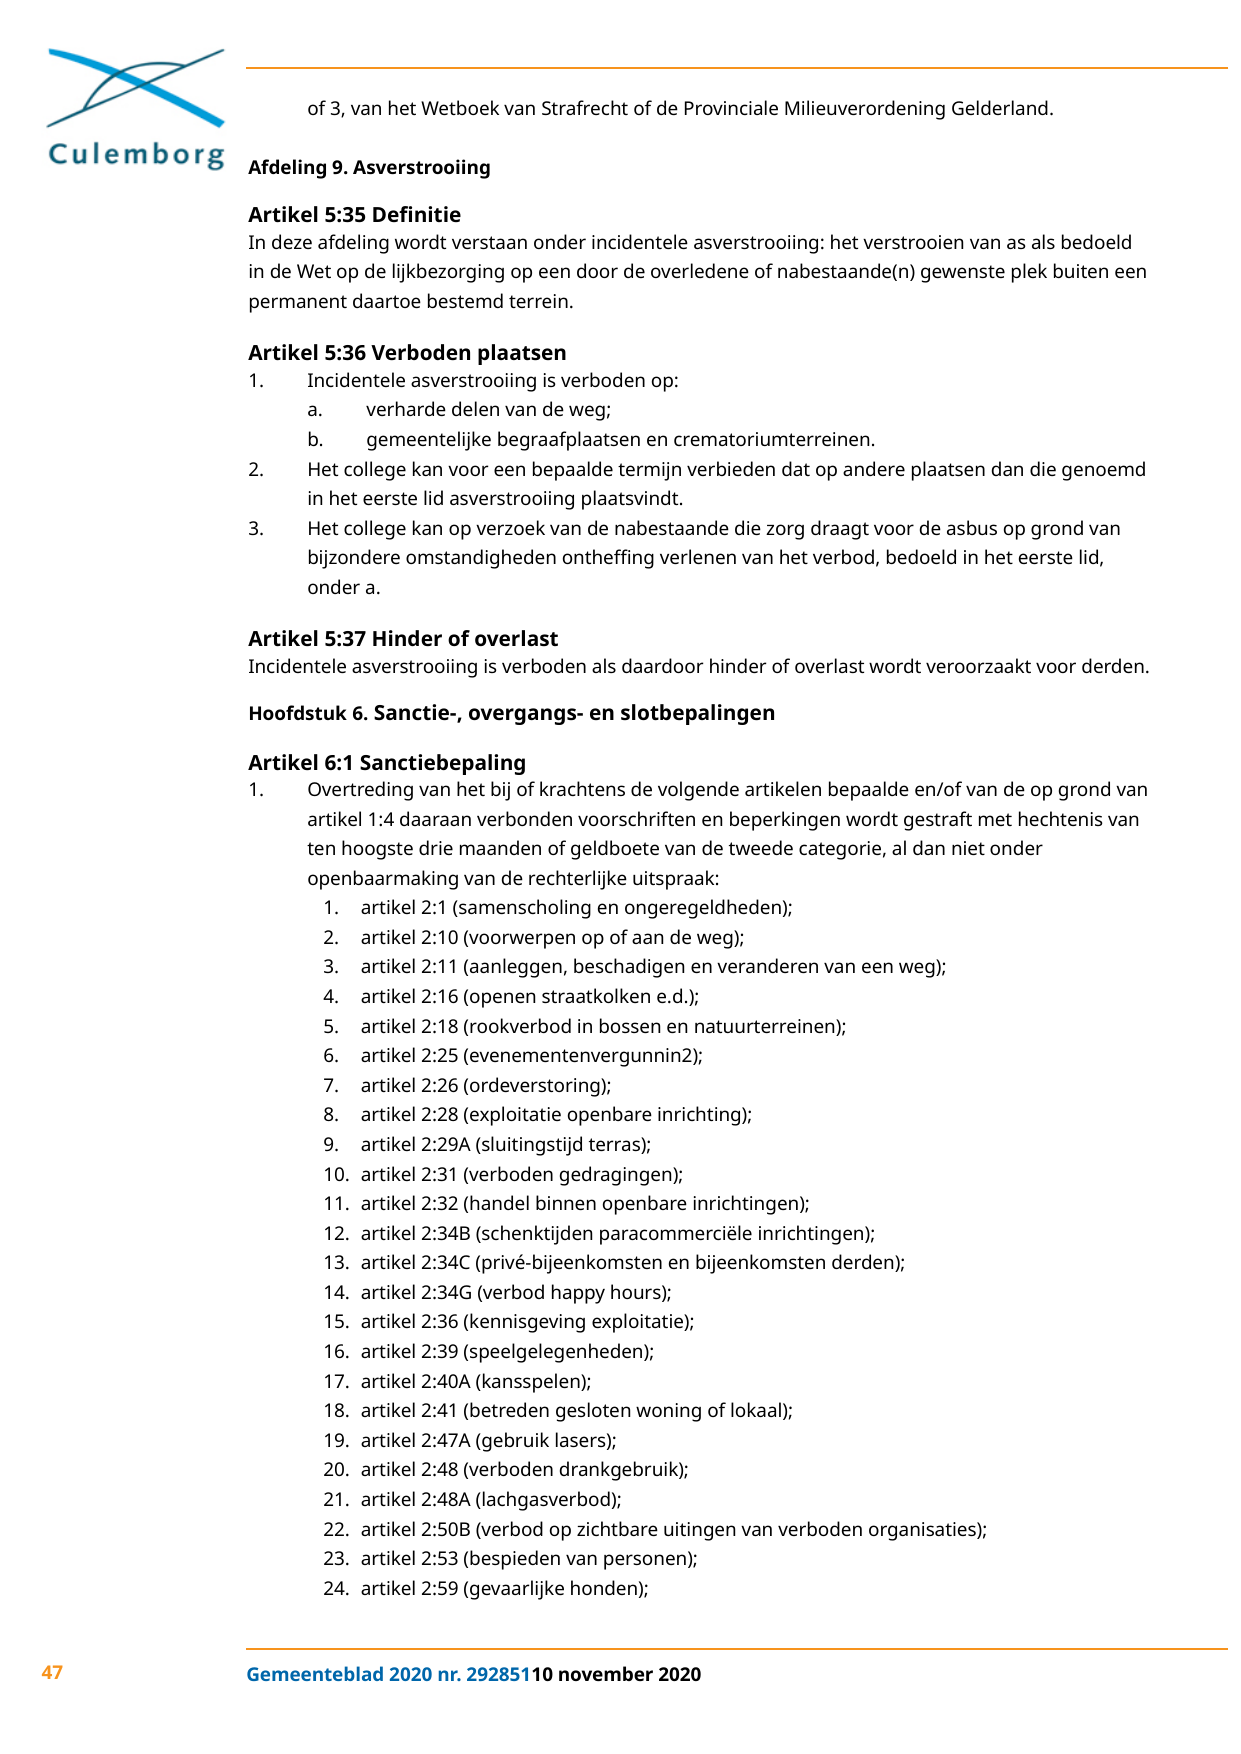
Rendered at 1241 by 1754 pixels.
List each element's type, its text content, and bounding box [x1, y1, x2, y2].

list artikel 2:34C (privé-bijeenkomsten en bijeenkomsten derden); [323, 1249, 1152, 1275]
list artikel 2:31 (verboden gedragingen); [323, 1161, 1152, 1187]
text Artikel 5:35 Definitie [248, 201, 1152, 229]
text Artikel 5:36 Verboden plaatsen [248, 338, 1152, 367]
text Artikel 5:37 Hinder of overlast [248, 624, 1152, 653]
list artikel 2:34G (verbod happy hours); [323, 1279, 1152, 1305]
list artikel 2:10 (voorwerpen op of aan de weg); [323, 924, 1152, 950]
list Incidentele asverstrooiing is verboden op: [248, 367, 1152, 393]
list artikel 2:32 (handel binnen openbare inrichtingen); [323, 1190, 1152, 1216]
list verharde delen van de weg; [307, 397, 1152, 422]
list artikel 2:39 (speelgelegenheden); [323, 1338, 1152, 1364]
list Het college kan op verzoek van de nabestaande die zorg draagt voor de asbus op grond van bijzondere omstandigheden ontheffing verlenen van het verbod, bedoeld in het eerste lid, onder a. [248, 515, 1152, 600]
list artikel 2:53 (bespieden van personen); [323, 1545, 1152, 1571]
list Het college kan voor een bepaalde termijn verbieden dat op andere plaatsen dan die genoemd in het eerste lid asverstrooiing plaatsvindt. [248, 456, 1152, 511]
list artikel 2:18 (rookverbod in bossen en natuurterreinen); [323, 1013, 1152, 1039]
list artikel 2:36 (kennisgeving exploitatie); [323, 1309, 1152, 1334]
text Incidentele asverstrooiing is verboden als daardoor hinder of overlast wordt veroorzaakt voor derden. [248, 653, 1152, 679]
list artikel 2:29A (sluitingstijd terras); [323, 1131, 1152, 1157]
list artikel 2:47A (gebruik lasers); [323, 1427, 1152, 1453]
list artikel 2:26 (ordeverstoring); [323, 1072, 1152, 1098]
list artikel 2:59 (gevaarlijke honden); [323, 1575, 1152, 1601]
list artikel 2:25 (evenementenvergunnin2); [323, 1042, 1152, 1068]
list artikel 2:41 (betreden gesloten woning of lokaal); [323, 1397, 1152, 1423]
list artikel 2:40A (kansspelen); [323, 1368, 1152, 1394]
text Hoofdstuk 6. Sanctie-, overgangs- en slotbepalingen [248, 698, 1152, 727]
list of 3, van het Wetboek van Strafrecht of de Provinciale Milieuverordening Gelderland. [248, 95, 1152, 121]
list artikel 2:48 (verboden drankgebruik); [323, 1457, 1152, 1482]
list artikel 2:50B (verbod op zichtbare uitingen van verboden organisaties); [323, 1516, 1152, 1542]
picture [41, 47, 231, 172]
list artikel 2:48A (lachgasverbod); [323, 1486, 1152, 1512]
list artikel 2:34B (schenktijden paracommerciële inrichtingen); [323, 1220, 1152, 1246]
list artikel 2:16 (openen straatkolken e.d.); [323, 983, 1152, 1009]
list artikel 2:28 (exploitatie openbare inrichting); [323, 1102, 1152, 1127]
list gemeentelijke begraafplaatsen en crematoriumterreinen. [307, 426, 1152, 452]
text Artikel 6:1 Sanctiebepaling [248, 748, 1152, 776]
text Afdeling 9. Asverstrooiing [248, 154, 1152, 180]
list Overtreding van het bij of krachtens de volgende artikelen bepaalde en/of van de op grond van artikel 1:4 daaraan verbonden voorschriften en beperkingen wordt gestraft met hechtenis van ten hoogste drie maanden of geldboete van de tweede categorie, al dan niet onder openbaarmaking van de rechterlijke uitspraak: [248, 776, 1152, 891]
text In deze afdeling wordt verstaan onder incidentele asverstrooiing: het verstrooien van as als bedoeld in de Wet op de lijkbezorging op een door de overledene of nabestaande(n) gewenste plek buiten een permanent daartoe bestemd terrein. [248, 229, 1152, 314]
list artikel 2:11 (aanleggen, beschadigen en veranderen van een weg); [323, 954, 1152, 979]
list artikel 2:1 (samenscholing en ongeregeldheden); [323, 894, 1152, 920]
